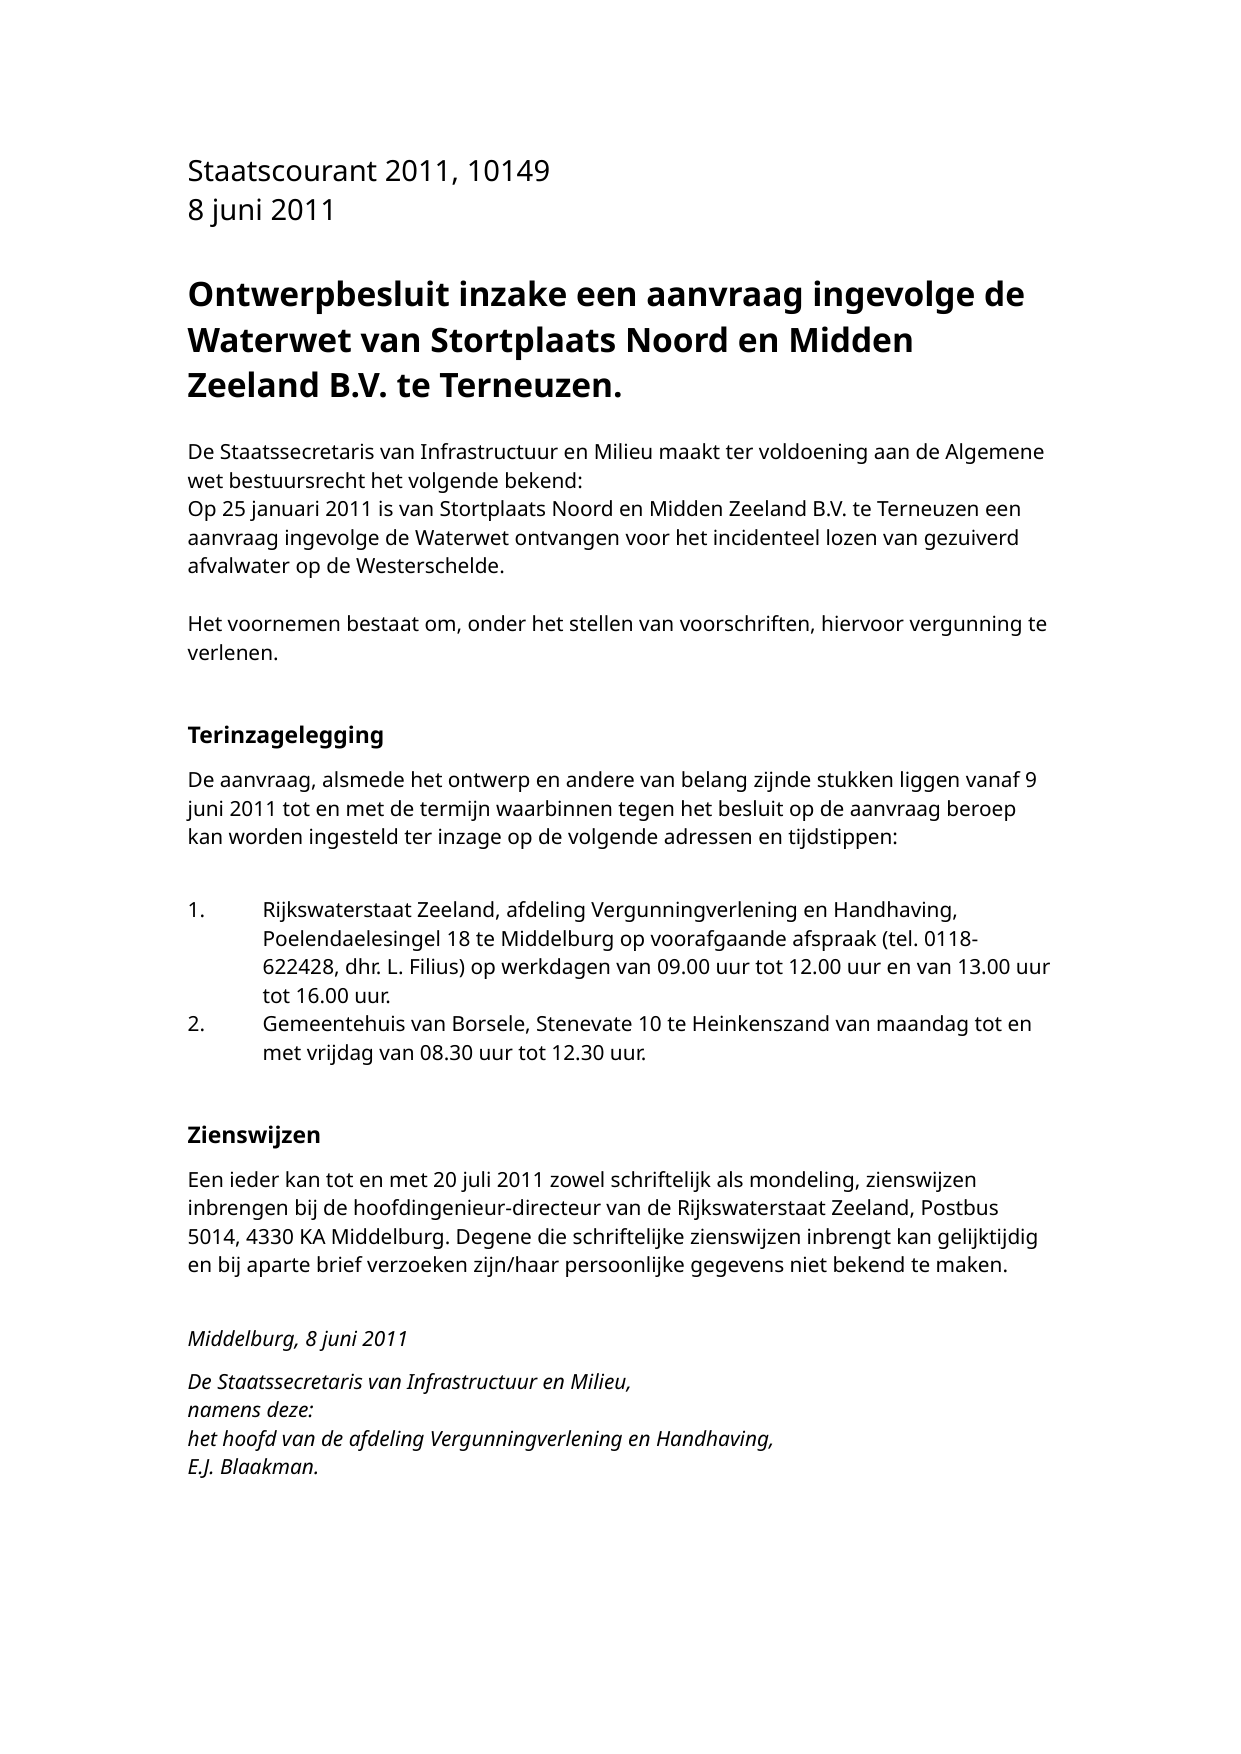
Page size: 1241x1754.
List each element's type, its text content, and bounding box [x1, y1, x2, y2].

text De aanvraag, alsmede het ontwerp en andere van belang zijnde stukken liggen vanaf 9 juni 2011 tot en met de termijn waarbinnen tegen het besluit op de aanvraag beroep kan worden ingesteld ter inzage op de volgende adressen en tijdstippen: [187, 765, 1053, 851]
text het hoofd van de afdeling Vergunningverlening en Handhaving, [187, 1424, 1053, 1452]
text Een ieder kan tot en met 20 juli 2011 zowel schriftelijk als mondeling, zienswijzen inbrengen bij de hoofdingenieur-directeur van de Rijkswaterstaat Zeeland, Postbus 5014, 4330 KA Middelburg. Degene die schriftelijke zienswijzen inbrengt kan gelijktijdig en bij aparte brief verzoeken zijn/haar persoonlijke gegevens niet bekend te maken. [187, 1165, 1053, 1279]
text Staatscourant 2011, 10149 [187, 150, 1053, 190]
subtitle Terinzagelegging [187, 719, 1053, 750]
text Op 25 januari 2011 is van Stortplaats Noord en Midden Zeeland B.V. te Terneuzen een aanvraag ingevolge de Waterwet ontvangen voor het incidenteel lozen van gezuiverd afvalwater op de Westerschelde. [187, 494, 1053, 579]
subtitle Zienswijzen [187, 1119, 1053, 1150]
text Middelburg, 8 juni 2011 [187, 1324, 1053, 1352]
subtitle Ontwerpbesluit inzake een aanvraag ingevolge de Waterwet van Stortplaats Noord en Midden Zeeland B.V. te Terneuzen. [187, 271, 1053, 407]
list Gemeentehuis van Borsele, Stenevate 10 te Heinkenszand van maandag tot en met vrijdag van 08.30 uur tot 12.30 uur. [187, 1009, 1053, 1066]
list Rijkswaterstaat Zeeland, afdeling Vergunningverlening en Handhaving, Poelendaelesingel 18 te Middelburg op voorafgaande afspraak (tel. 0118-622428, dhr. L. Filius) op werkdagen van 09.00 uur tot 12.00 uur en van 13.00 uur tot 16.00 uur. [187, 896, 1053, 1009]
text De Staatssecretaris van Infrastructuur en Milieu maakt ter voldoening aan de Algemene wet bestuursrecht het volgende bekend: [187, 437, 1053, 494]
text E.J. Blaakman. [187, 1452, 1053, 1481]
text namens deze: [187, 1396, 1053, 1424]
text De Staatssecretaris van Infrastructuur en Milieu, [187, 1367, 1053, 1396]
text 8 juni 2011 [187, 190, 1053, 229]
text Het voornemen bestaat om, onder het stellen van voorschriften, hiervoor vergunning te verlenen. [187, 609, 1053, 666]
